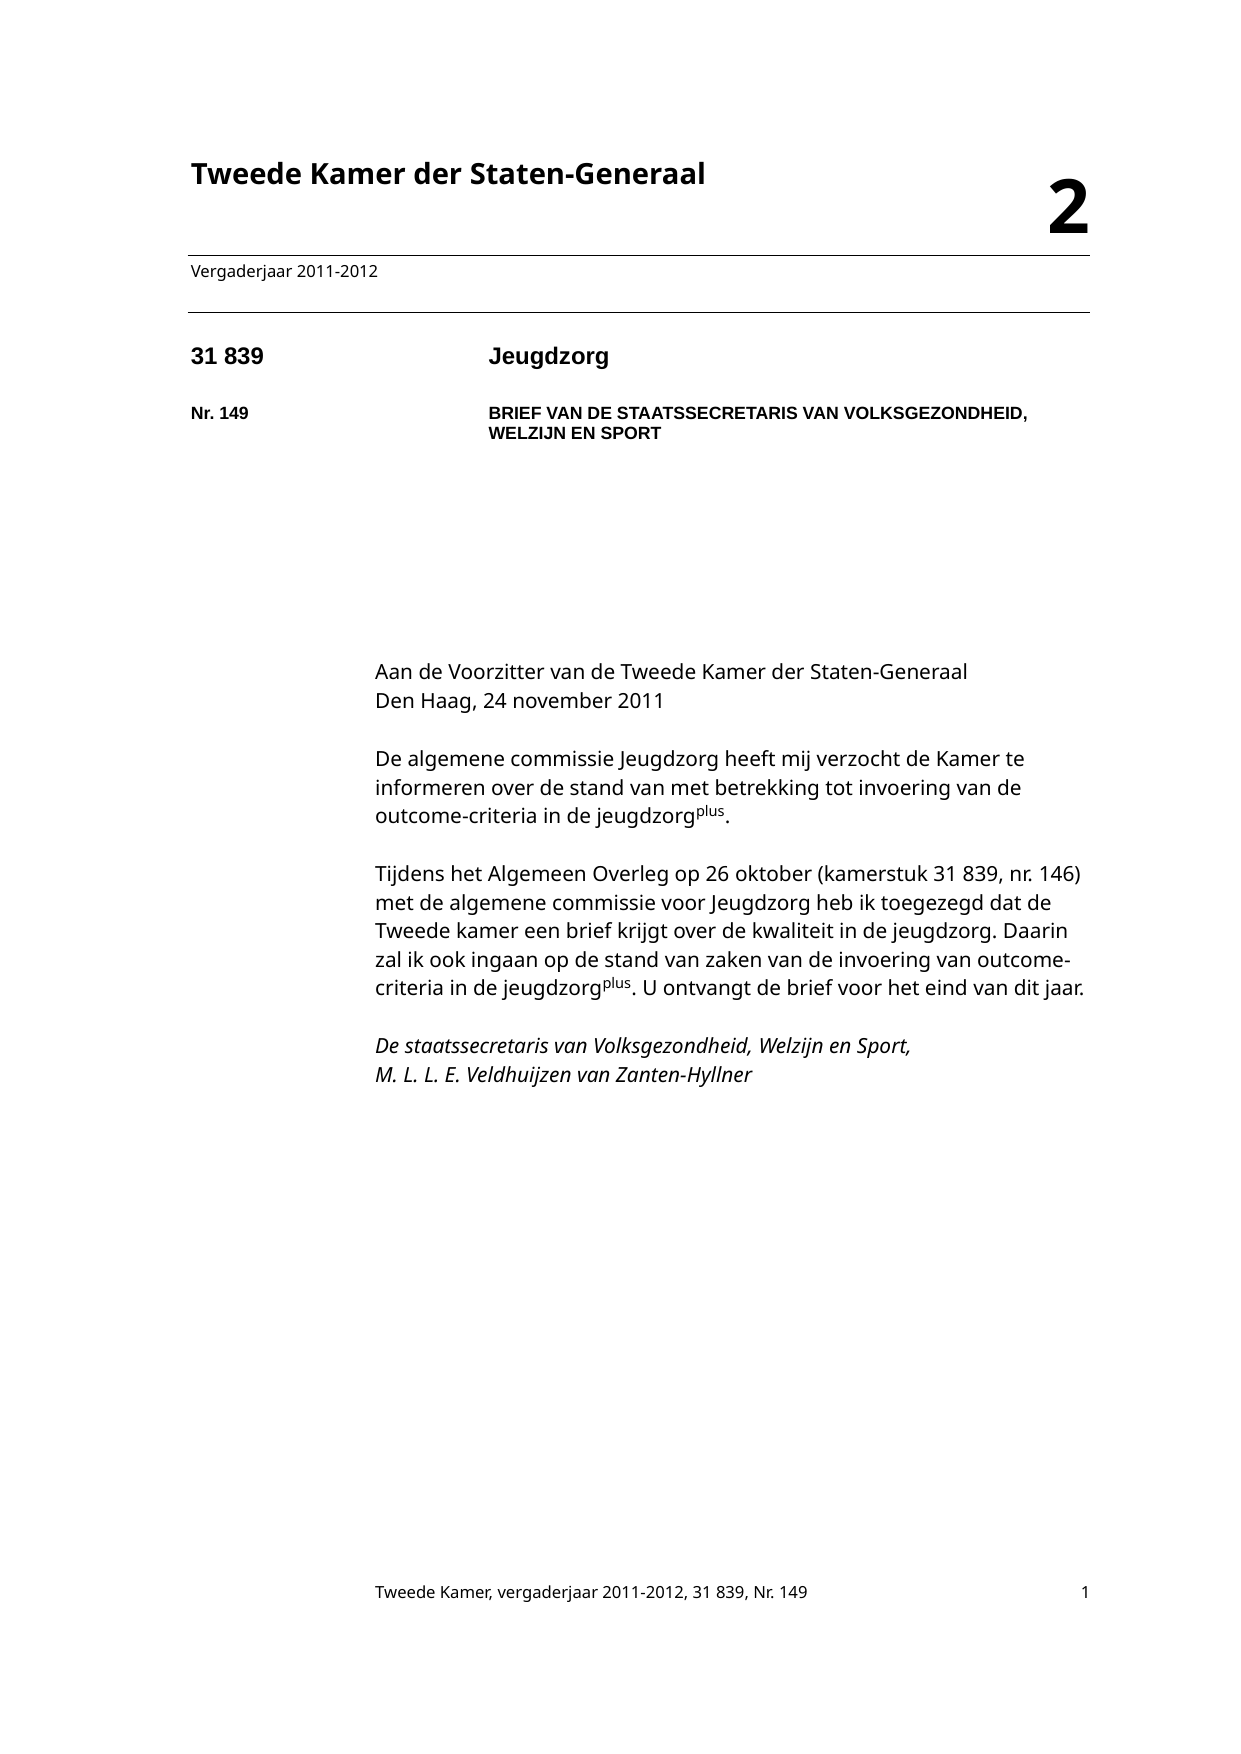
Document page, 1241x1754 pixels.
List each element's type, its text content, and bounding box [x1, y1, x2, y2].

table_header 2 [910, 150, 1090, 255]
table_cell Nr. 149 [188, 399, 485, 539]
table_header Tweede Kamer der Staten-Generaal [188, 150, 909, 255]
text M. L. L. E. Veldhuijzen van Zanten-Hyllner [375, 1060, 1090, 1088]
table_cell [188, 313, 485, 339]
table_cell Jeugdzorg [485, 339, 1090, 399]
table_cell [485, 256, 1090, 312]
text De staatssecretaris van Volksgezondheid, Welzijn en Sport, [375, 1032, 1090, 1060]
table_cell [485, 313, 1090, 339]
text Den Haag, 24 november 2011 [375, 686, 1090, 714]
table_cell 31 839 [188, 339, 485, 399]
table_cell BRIEF VAN DE STAATSSECRETARIS VAN VOLKSGEZONDHEID, WELZIJN EN SPORT [485, 399, 1090, 539]
text De algemene commissie Jeugdzorg heeft mij verzocht de Kamer te informeren over de stand van met betrekking tot invoering van de outcome-criteria in de jeugdzorgplus. [375, 744, 1090, 829]
text Aan de Voorzitter van de Tweede Kamer der Staten-Generaal [375, 657, 1090, 686]
table_cell Vergaderjaar 2011-2012 [188, 256, 485, 312]
text Tijdens het Algemeen Overleg op 26 oktober (kamerstuk 31 839, nr. 146) met de algemene commissie voor Jeugdzorg heb ik toegezegd dat de Tweede kamer een brief krijgt over de kwaliteit in de jeugdzorg. Daarin zal ik ook ingaan op de stand van zaken van de invoering van outcome-criteria in de jeugdzorgplus. U ontvangt de brief voor het eind van dit jaar. [375, 859, 1090, 1002]
